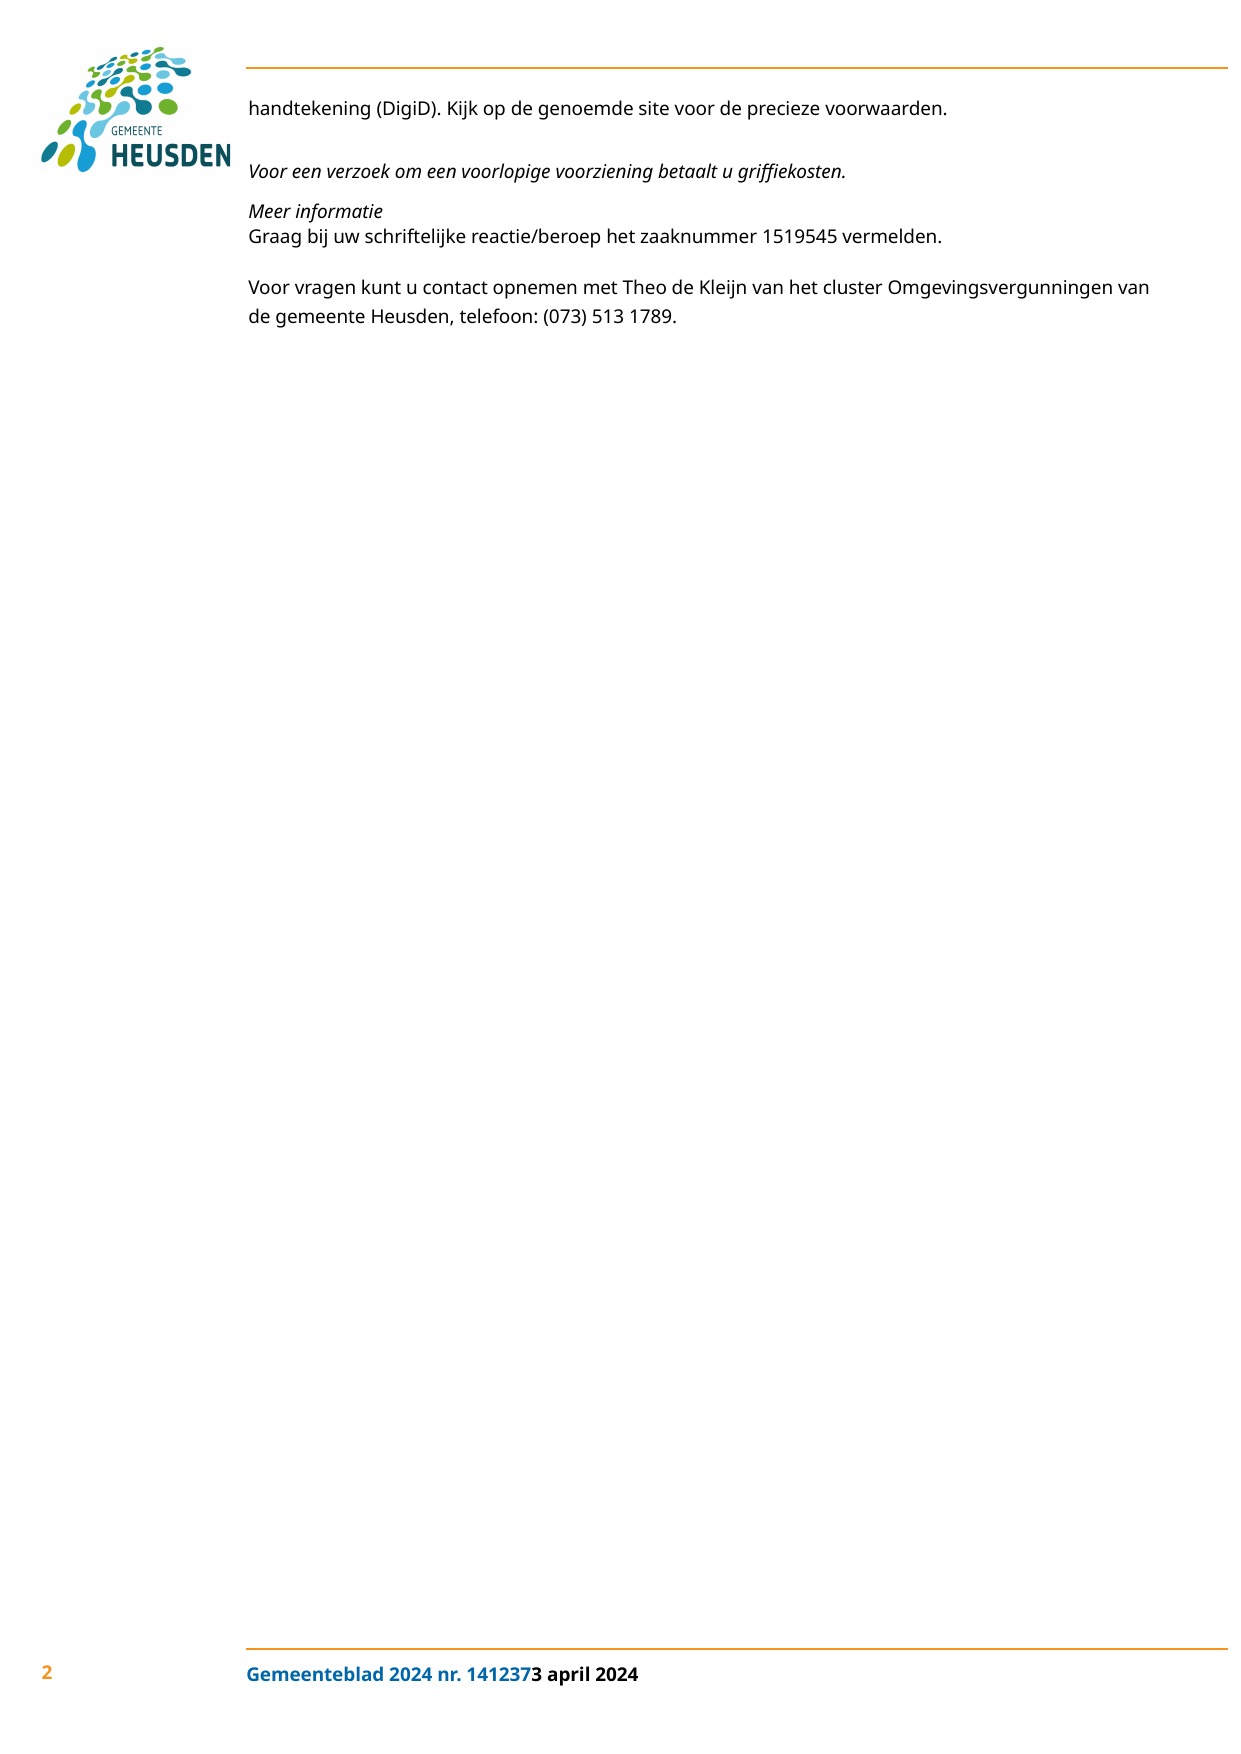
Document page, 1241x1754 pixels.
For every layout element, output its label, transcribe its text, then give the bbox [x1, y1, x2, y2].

picture [41, 47, 231, 172]
text Voor vragen kunt u contact opnemen met Theo de Kleijn van het cluster Omgevingsvergunningen van de gemeente Heusden, telefoon: (073) 513 1789. [248, 274, 1152, 329]
text Voor een verzoek om een voorlopige voorziening betaalt u griffiekosten. [248, 159, 1152, 184]
text Meer informatie [248, 198, 1152, 224]
text handtekening (DigiD). Kijk op de genoemde site voor de precieze voorwaarden. [248, 95, 1152, 121]
text Graag bij uw schriftelijke reactie/beroep het zaaknummer 1519545 vermelden. [248, 224, 1152, 249]
